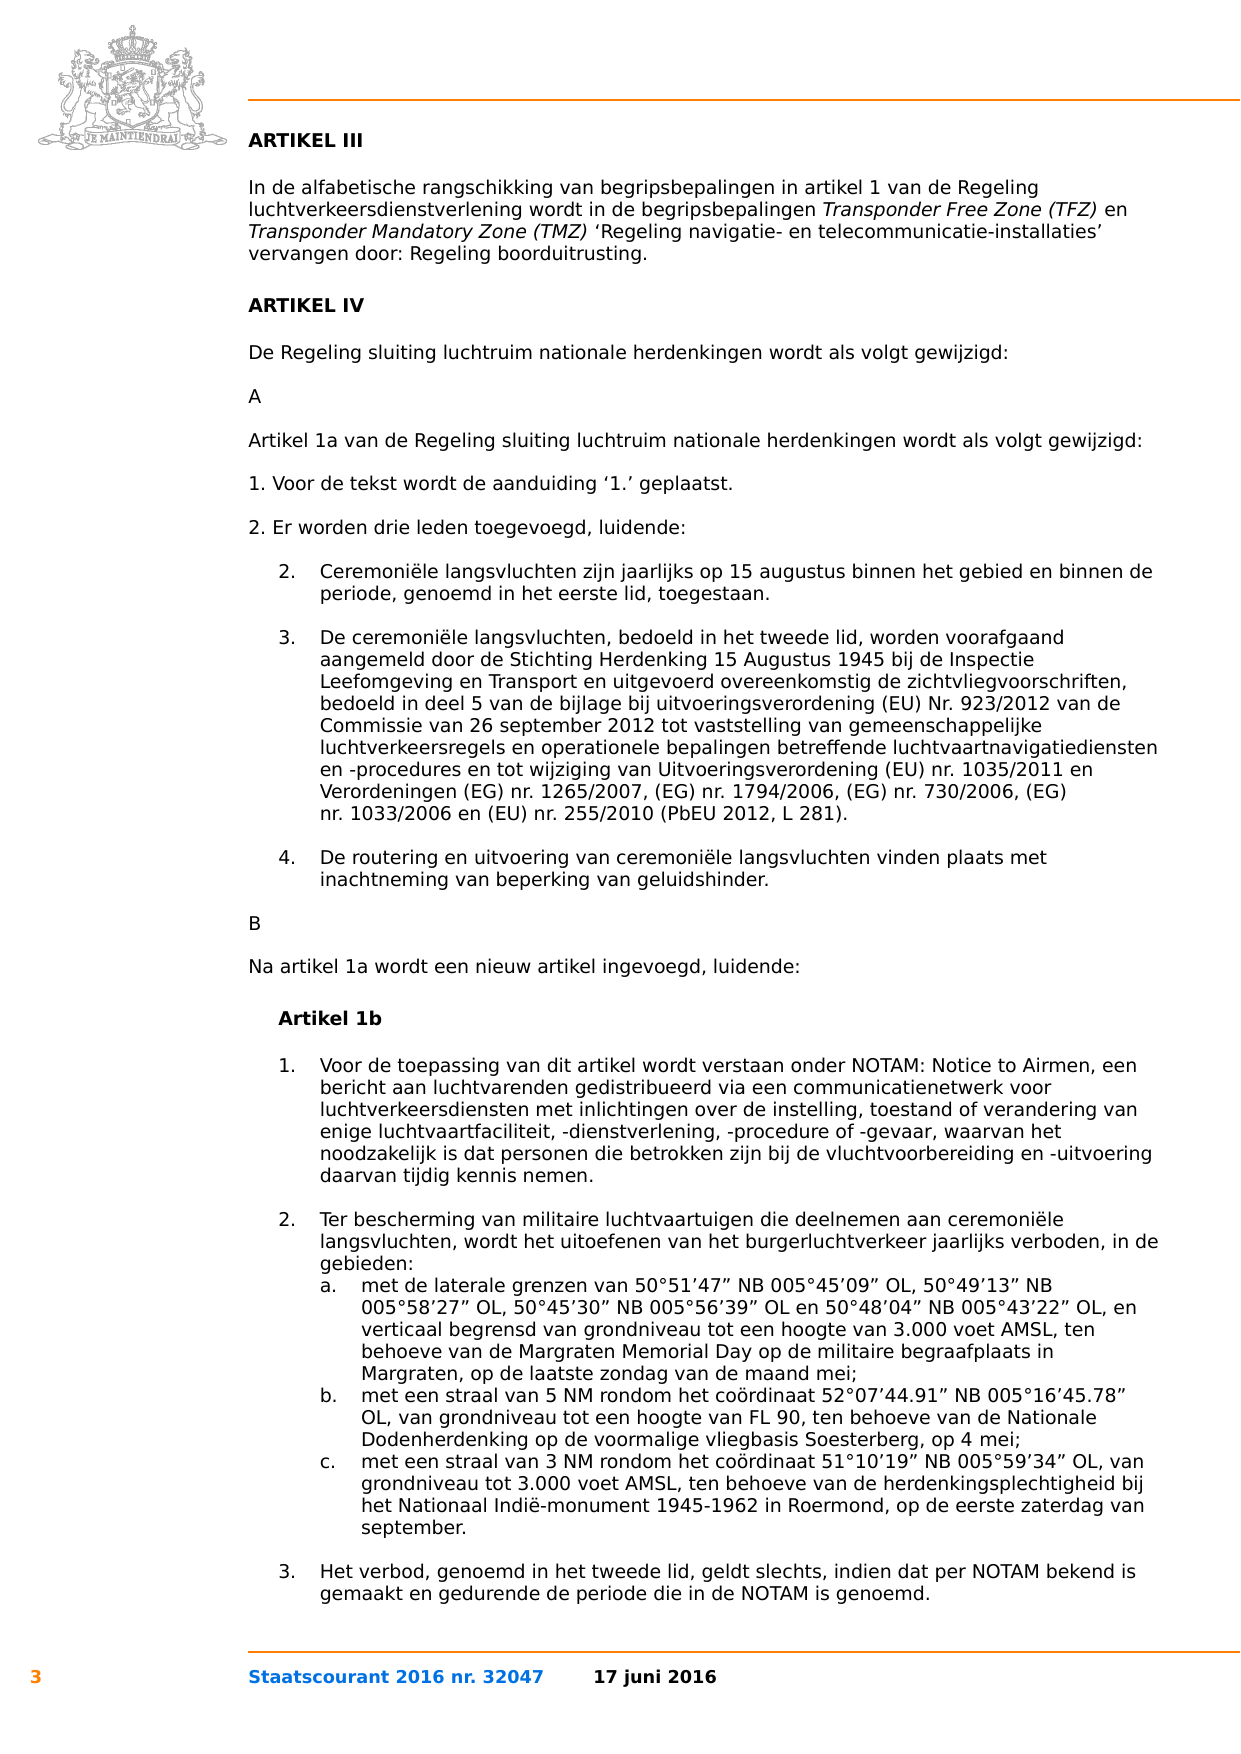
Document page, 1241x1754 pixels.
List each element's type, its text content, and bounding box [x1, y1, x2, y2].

text c. met een straal van 3 NM rondom het coördinaat 51°10’19” NB 005°59’34” OL, van grondniveau tot 3.000 voet AMSL, ten behoeve van de herdenkingsplechtigheid bij het Nationaal Indië-monument 1945-1962 in Roermond, op de eerste zaterdag van september. [319, 1451, 1163, 1539]
text A [248, 386, 1163, 408]
text 2. Ter bescherming van militaire luchtvaartuigen die deelnemen aan ceremoniële langsvluchten, wordt het uitoefenen van het burgerluchtverkeer jaarlijks verboden, in de gebieden: [278, 1209, 1163, 1275]
text 2. Ceremoniële langsvluchten zijn jaarlijks op 15 augustus binnen het gebied en binnen de periode, genoemd in het eerste lid, toegestaan. [278, 561, 1163, 605]
text 2. Er worden drie leden toegevoegd, luidende: [248, 517, 1163, 539]
text a. met de laterale grenzen van 50°51’47” NB 005°45’09” OL, 50°49’13” NB 005°58’27” OL, 50°45’30” NB 005°56’39” OL en 50°48’04” NB 005°43’22” OL, en verticaal begrensd van grondniveau tot een hoogte van 3.000 voet AMSL, ten behoeve van de Margraten Memorial Day op de militaire begraafplaats in Margraten, op de laatste zondag van de maand mei; [319, 1275, 1163, 1385]
text 4. De routering en uitvoering van ceremoniële langsvluchten vinden plaats met inachtneming van beperking van geluidshinder. [278, 847, 1163, 891]
text B [248, 912, 1163, 934]
subtitle ARTIKEL IV [248, 295, 1163, 317]
text In de alfabetische rangschikking van begripsbepalingen in artikel 1 van de Regeling luchtverkeersdienstverlening wordt in de begripsbepalingen Transponder Free Zone (TFZ) en Transponder Mandatory Zone (TMZ) ‘Regeling navigatie- en telecommunicatie-installaties’ vervangen door: Regeling boorduitrusting. [248, 177, 1163, 265]
text 3. Het verbod, genoemd in het tweede lid, geldt slechts, indien dat per NOTAM bekend is gemaakt en gedurende de periode die in de NOTAM is genoemd. [278, 1561, 1163, 1604]
subtitle Artikel 1b [278, 1008, 1163, 1030]
text 1. Voor de tekst wordt de aanduiding ‘1.’ geplaatst. [248, 473, 1163, 495]
text Artikel 1a van de Regeling sluiting luchtruim nationale herdenkingen wordt als volgt gewijzigd: [248, 429, 1163, 451]
text 3. De ceremoniële langsvluchten, bedoeld in het tweede lid, worden voorafgaand aangemeld door de Stichting Herdenking 15 Augustus 1945 bij de Inspectie Leefomgeving en Transport en uitgevoerd overeenkomstig de zichtvliegvoorschriften, bedoeld in deel 5 van de bijlage bij uitvoeringsverordening (EU) Nr. 923/2012 van de Commissie van 26 september 2012 tot vaststelling van gemeenschappelijke luchtverkeersregels en operationele bepalingen betreffende luchtvaartnavigatiediensten en -procedures en tot wijziging van Uitvoeringsverordening (EU) nr. 1035/2011 en Verordeningen (EG) nr. 1265/2007, (EG) nr. 1794/2006, (EG) nr. 730/2006, (EG) nr. 1033/2006 en (EU) nr. 255/2010 (PbEU 2012, L 281). [278, 627, 1163, 825]
subtitle ARTIKEL III [248, 130, 1163, 152]
text De Regeling sluiting luchtruim nationale herdenkingen wordt als volgt gewijzigd: [248, 342, 1163, 364]
picture [38, 25, 227, 150]
text 1. Voor de toepassing van dit artikel wordt verstaan onder NOTAM: Notice to Airmen, een bericht aan luchtvarenden gedistribueerd via een communicatienetwerk voor luchtverkeersdiensten met inlichtingen over de instelling, toestand of verandering van enige luchtvaartfaciliteit, -dienstverlening, -procedure of -gevaar, waarvan het noodzakelijk is dat personen die betrokken zijn bij de vluchtvoorbereiding en -uitvoering daarvan tijdig kennis nemen. [278, 1055, 1163, 1187]
text b. met een straal van 5 NM rondom het coördinaat 52°07’44.91” NB 005°16’45.78” OL, van grondniveau tot een hoogte van FL 90, ten behoeve van de Nationale Dodenherdenking op de voormalige vliegbasis Soesterberg, op 4 mei; [319, 1385, 1163, 1451]
text Na artikel 1a wordt een nieuw artikel ingevoegd, luidende: [248, 956, 1163, 978]
